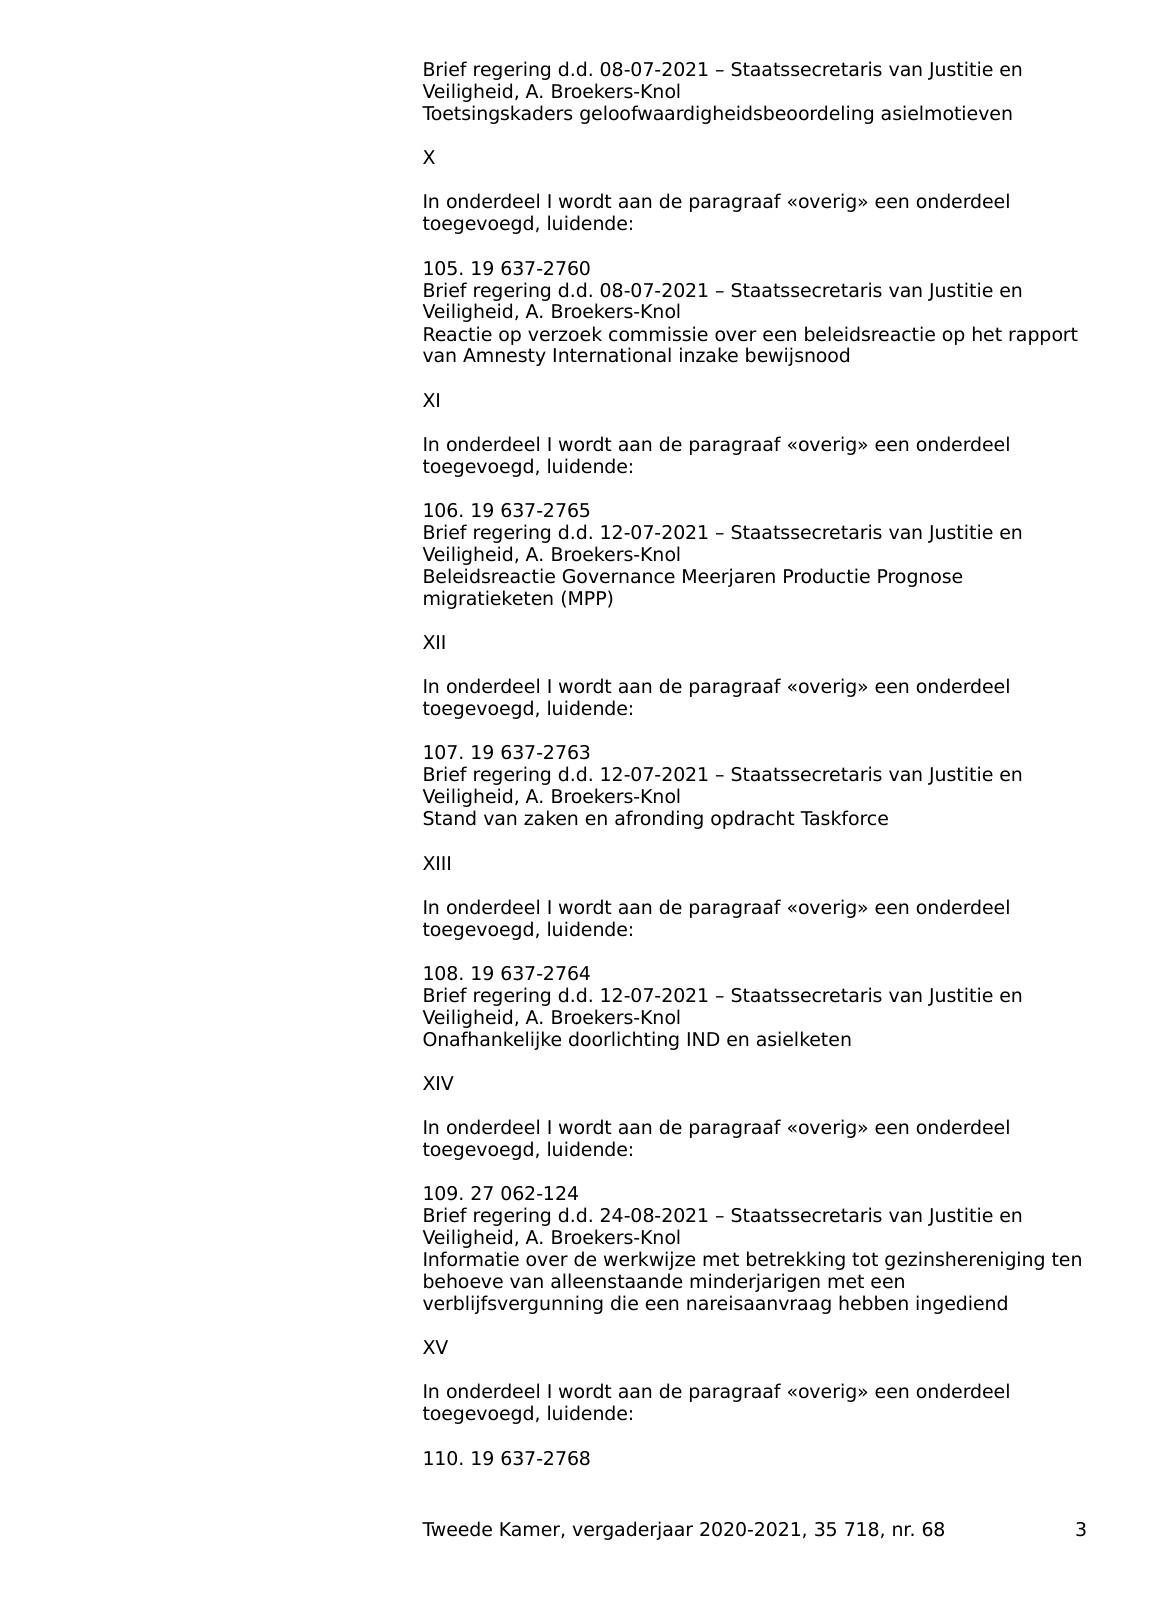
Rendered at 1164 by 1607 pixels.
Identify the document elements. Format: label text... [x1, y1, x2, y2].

subtitle XIII [422, 852, 1087, 874]
text In onderdeel I wordt aan de paragraaf «overig» een onderdeel toegevoegd, luidende: [422, 897, 1087, 941]
subtitle XII [422, 632, 1087, 654]
text In onderdeel I wordt aan de paragraaf «overig» een onderdeel toegevoegd, luidende: [422, 191, 1087, 235]
text 106. 19 637-2765 [422, 500, 1087, 522]
text In onderdeel I wordt aan de paragraaf «overig» een onderdeel toegevoegd, luidende: [422, 676, 1087, 720]
text Toetsingskaders geloofwaardigheidsbeoordeling asielmotieven [422, 103, 1087, 125]
text Brief regering d.d. 08-07-2021 – Staatssecretaris van Justitie en Veiligheid, A. Broekers-Knol [422, 279, 1087, 323]
text Stand van zaken en afronding opdracht Taskforce [422, 808, 1087, 830]
text 107. 19 637-2763 [422, 742, 1087, 764]
text 108. 19 637-2764 [422, 963, 1087, 985]
text Brief regering d.d. 24-08-2021 – Staatssecretaris van Justitie en Veiligheid, A. Broekers-Knol [422, 1205, 1087, 1249]
text 110. 19 637-2768 [422, 1447, 1087, 1469]
text Brief regering d.d. 12-07-2021 – Staatssecretaris van Justitie en Veiligheid, A. Broekers-Knol [422, 985, 1087, 1029]
text Brief regering d.d. 08-07-2021 – Staatssecretaris van Justitie en Veiligheid, A. Broekers-Knol [422, 59, 1087, 103]
subtitle XV [422, 1337, 1087, 1359]
text Brief regering d.d. 12-07-2021 – Staatssecretaris van Justitie en Veiligheid, A. Broekers-Knol [422, 522, 1087, 566]
text In onderdeel I wordt aan de paragraaf «overig» een onderdeel toegevoegd, luidende: [422, 1117, 1087, 1161]
subtitle XIV [422, 1073, 1087, 1095]
text 109. 27 062-124 [422, 1183, 1087, 1205]
text In onderdeel I wordt aan de paragraaf «overig» een onderdeel toegevoegd, luidende: [422, 434, 1087, 478]
text Onafhankelijke doorlichting IND en asielketen [422, 1029, 1087, 1051]
subtitle XI [422, 389, 1087, 412]
text Reactie op verzoek commissie over een beleidsreactie op het rapport van Amnesty International inzake bewijsnood [422, 323, 1087, 367]
text Informatie over de werkwijze met betrekking tot gezinshereniging ten behoeve van alleenstaande minderjarigen met een verblijfsvergunning die een nareisaanvraag hebben ingediend [422, 1249, 1087, 1315]
text Brief regering d.d. 12-07-2021 – Staatssecretaris van Justitie en Veiligheid, A. Broekers-Knol [422, 764, 1087, 808]
subtitle X [422, 147, 1087, 169]
text 105. 19 637-2760 [422, 257, 1087, 279]
text Beleidsreactie Governance Meerjaren Productie Prognose migratieketen (MPP) [422, 566, 1087, 610]
text In onderdeel I wordt aan de paragraaf «overig» een onderdeel toegevoegd, luidende: [422, 1381, 1087, 1425]
